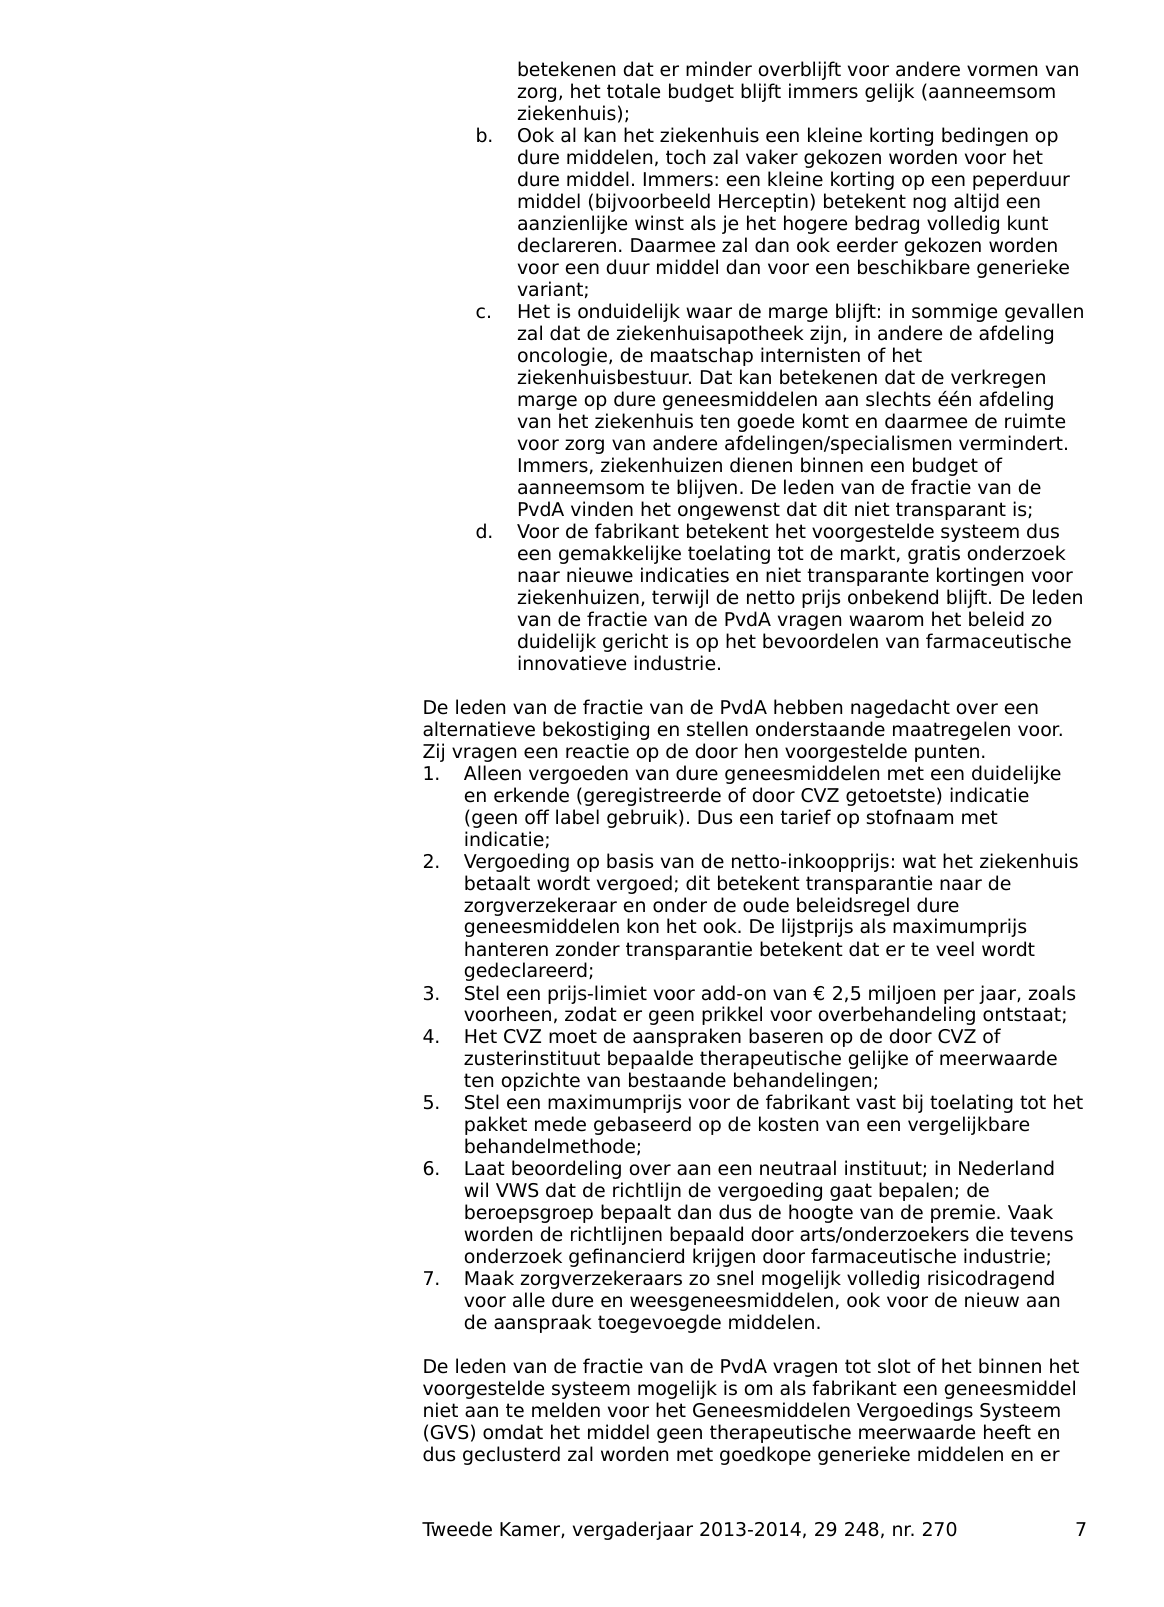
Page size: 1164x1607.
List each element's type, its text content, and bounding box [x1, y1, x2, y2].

text b. Ook al kan het ziekenhuis een kleine korting bedingen op dure middelen, toch zal vaker gekozen worden voor het dure middel. Immers: een kleine korting op een peperduur middel (bijvoorbeeld Herceptin) betekent nog altijd een aanzienlijke winst als je het hogere bedrag volledig kunt declareren. Daarmee zal dan ook eerder gekozen worden voor een duur middel dan voor een beschikbare generieke variant; [475, 125, 1087, 301]
text De leden van de fractie van de PvdA hebben nagedacht over een alternatieve bekostiging en stellen onderstaande maatregelen voor. Zij vragen een reactie op de door hen voorgestelde punten. [422, 697, 1087, 763]
text d. Voor de fabrikant betekent het voorgestelde systeem dus een gemakkelijke toelating tot de markt, gratis onderzoek naar nieuwe indicaties en niet transparante kortingen voor ziekenhuizen, terwijl de netto prijs onbekend blijft. De leden van de fractie van de PvdA vragen waarom het beleid zo duidelijk gericht is op het bevoordelen van farmaceutische innovatieve industrie. [475, 521, 1087, 674]
text 7. Maak zorgverzekeraars zo snel mogelijk volledig risicodragend voor alle dure en weesgeneesmiddelen, ook voor de nieuw aan de aanspraak toegevoegde middelen. [422, 1268, 1087, 1334]
text 5. Stel een maximumprijs voor de fabrikant vast bij toelating tot het pakket mede gebaseerd op de kosten van een vergelijkbare behandelmethode; [422, 1092, 1087, 1158]
text De leden van de fractie van de PvdA vragen tot slot of het binnen het voorgestelde systeem mogelijk is om als fabrikant een geneesmiddel niet aan te melden voor het Geneesmiddelen Vergoedings Systeem (GVS) omdat het middel geen therapeutische meerwaarde heeft en dus geclusterd zal worden met goedkope generieke middelen en er [422, 1356, 1087, 1466]
text betekenen dat er minder overblijft voor andere vormen van zorg, het totale budget blijft immers gelijk (aanneemsom ziekenhuis); [475, 59, 1087, 125]
text 1. Alleen vergoeden van dure geneesmiddelen met een duidelijke en erkende (geregistreerde of door CVZ getoetste) indicatie (geen off label gebruik). Dus een tarief op stofnaam met indicatie; [422, 763, 1087, 851]
text 2. Vergoeding op basis van de netto-inkoopprijs: wat het ziekenhuis betaalt wordt vergoed; dit betekent transparantie naar de zorgverzekeraar en onder de oude beleidsregel dure geneesmiddelen kon het ook. De lijstprijs als maximumprijs hanteren zonder transparantie betekent dat er te veel wordt gedeclareerd; [422, 851, 1087, 982]
text 4. Het CVZ moet de aanspraken baseren op de door CVZ of zusterinstituut bepaalde therapeutische gelijke of meerwaarde ten opzichte van bestaande behandelingen; [422, 1026, 1087, 1092]
text 6. Laat beoordeling over aan een neutraal instituut; in Nederland wil VWS dat de richtlijn de vergoeding gaat bepalen; de beroepsgroep bepaalt dan dus de hoogte van de premie. Vaak worden de richtlijnen bepaald door arts/onderzoekers die tevens onderzoek gefinancierd krijgen door farmaceutische industrie; [422, 1158, 1087, 1268]
text c. Het is onduidelijk waar de marge blijft: in sommige gevallen zal dat de ziekenhuisapotheek zijn, in andere de afdeling oncologie, de maatschap internisten of het ziekenhuisbestuur. Dat kan betekenen dat de verkregen marge op dure geneesmiddelen aan slechts één afdeling van het ziekenhuis ten goede komt en daarmee de ruimte voor zorg van andere afdelingen/specialismen vermindert. Immers, ziekenhuizen dienen binnen een budget of aanneemsom te blijven. De leden van de fractie van de PvdA vinden het ongewenst dat dit niet transparant is; [475, 301, 1087, 521]
text 3. Stel een prijs-limiet voor add-on van € 2,5 miljoen per jaar, zoals voorheen, zodat er geen prikkel voor overbehandeling ontstaat; [422, 982, 1087, 1026]
